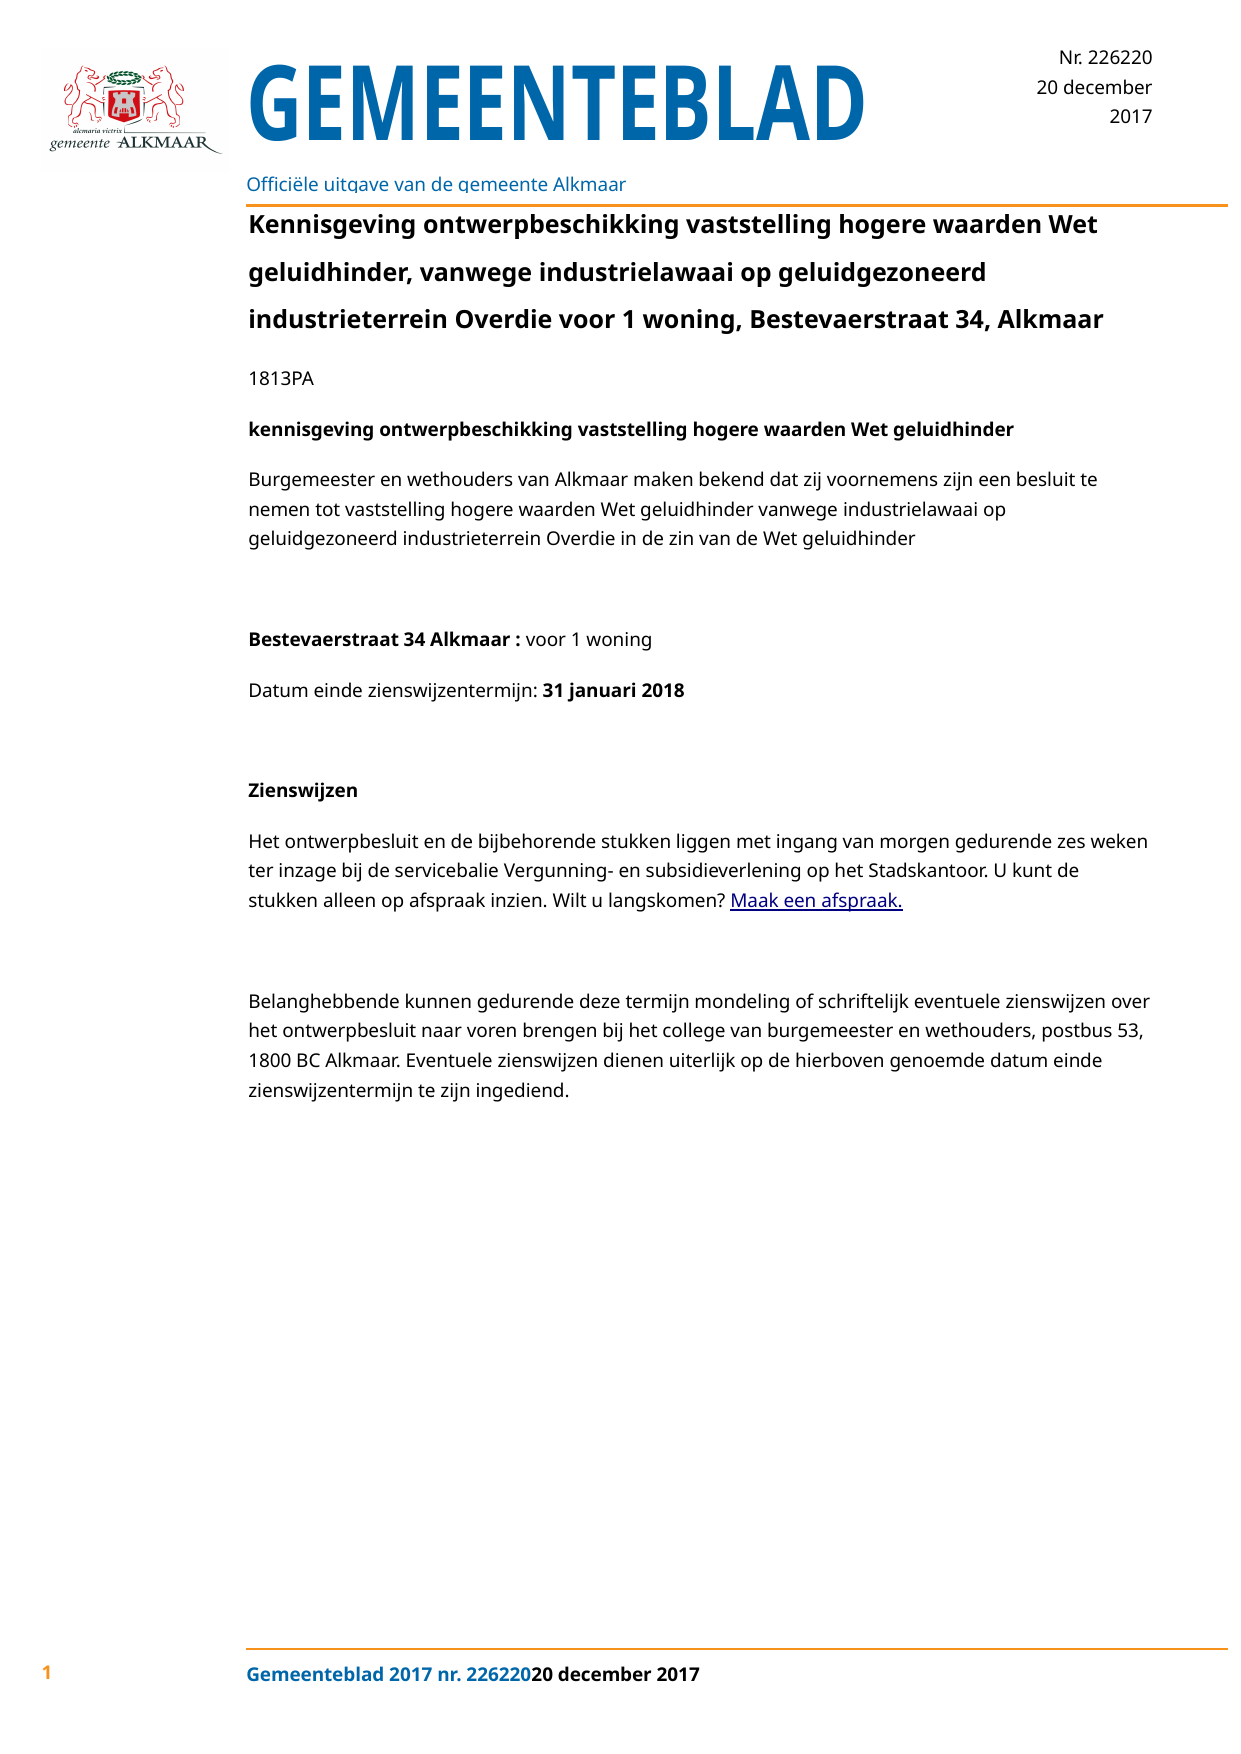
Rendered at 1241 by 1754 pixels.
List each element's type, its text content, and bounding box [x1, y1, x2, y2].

text Belanghebbende kunnen gedurende deze termijn mondeling of schriftelijk eventuele zienswijzen over het ontwerpbesluit naar voren brengen bij het college van burgemeester en wethouders, postbus 53, 1800 BC Alkmaar. Eventuele zienswijzen dienen uiterlijk op de hierboven genoemde datum einde zienswijzentermijn te zijn ingediend. [248, 988, 1152, 1102]
text Kennisgeving ontwerpbeschikking vaststelling hogere waarden Wet geluidhinder, vanwege industrielawaai op geluidgezoneerd industrieterrein Overdie voor 1 woning, Bestevaerstraat 34, Alkmaar [248, 207, 1152, 336]
picture [41, 47, 231, 172]
text Burgemeester en wethouders van Alkmaar maken bekend dat zij voornemens zijn een besluit te nemen tot vaststelling hogere waarden Wet geluidhinder vanwege industrielawaai op geluidgezoneerd industrieterrein Overdie in de zin van de Wet geluidhinder [248, 466, 1152, 551]
text Datum einde zienswijzentermijn: 31 januari 2018 [248, 677, 1152, 702]
text kennisgeving ontwerpbeschikking vaststelling hogere waarden Wet geluidhinder [248, 416, 1152, 442]
text Bestevaerstraat 34 Alkmaar : voor 1 woning [248, 626, 1152, 652]
text 1813PA [248, 366, 1152, 391]
text Zienswijzen [248, 778, 1152, 803]
text Het ontwerpbesluit en de bijbehorende stukken liggen met ingang van morgen gedurende zes weken ter inzage bij de servicebalie Vergunning- en subsidieverlening op het Stadskantoor. U kunt de stukken alleen op afspraak inzien. Wilt u langskomen? Maak een afspraak. [248, 828, 1152, 913]
